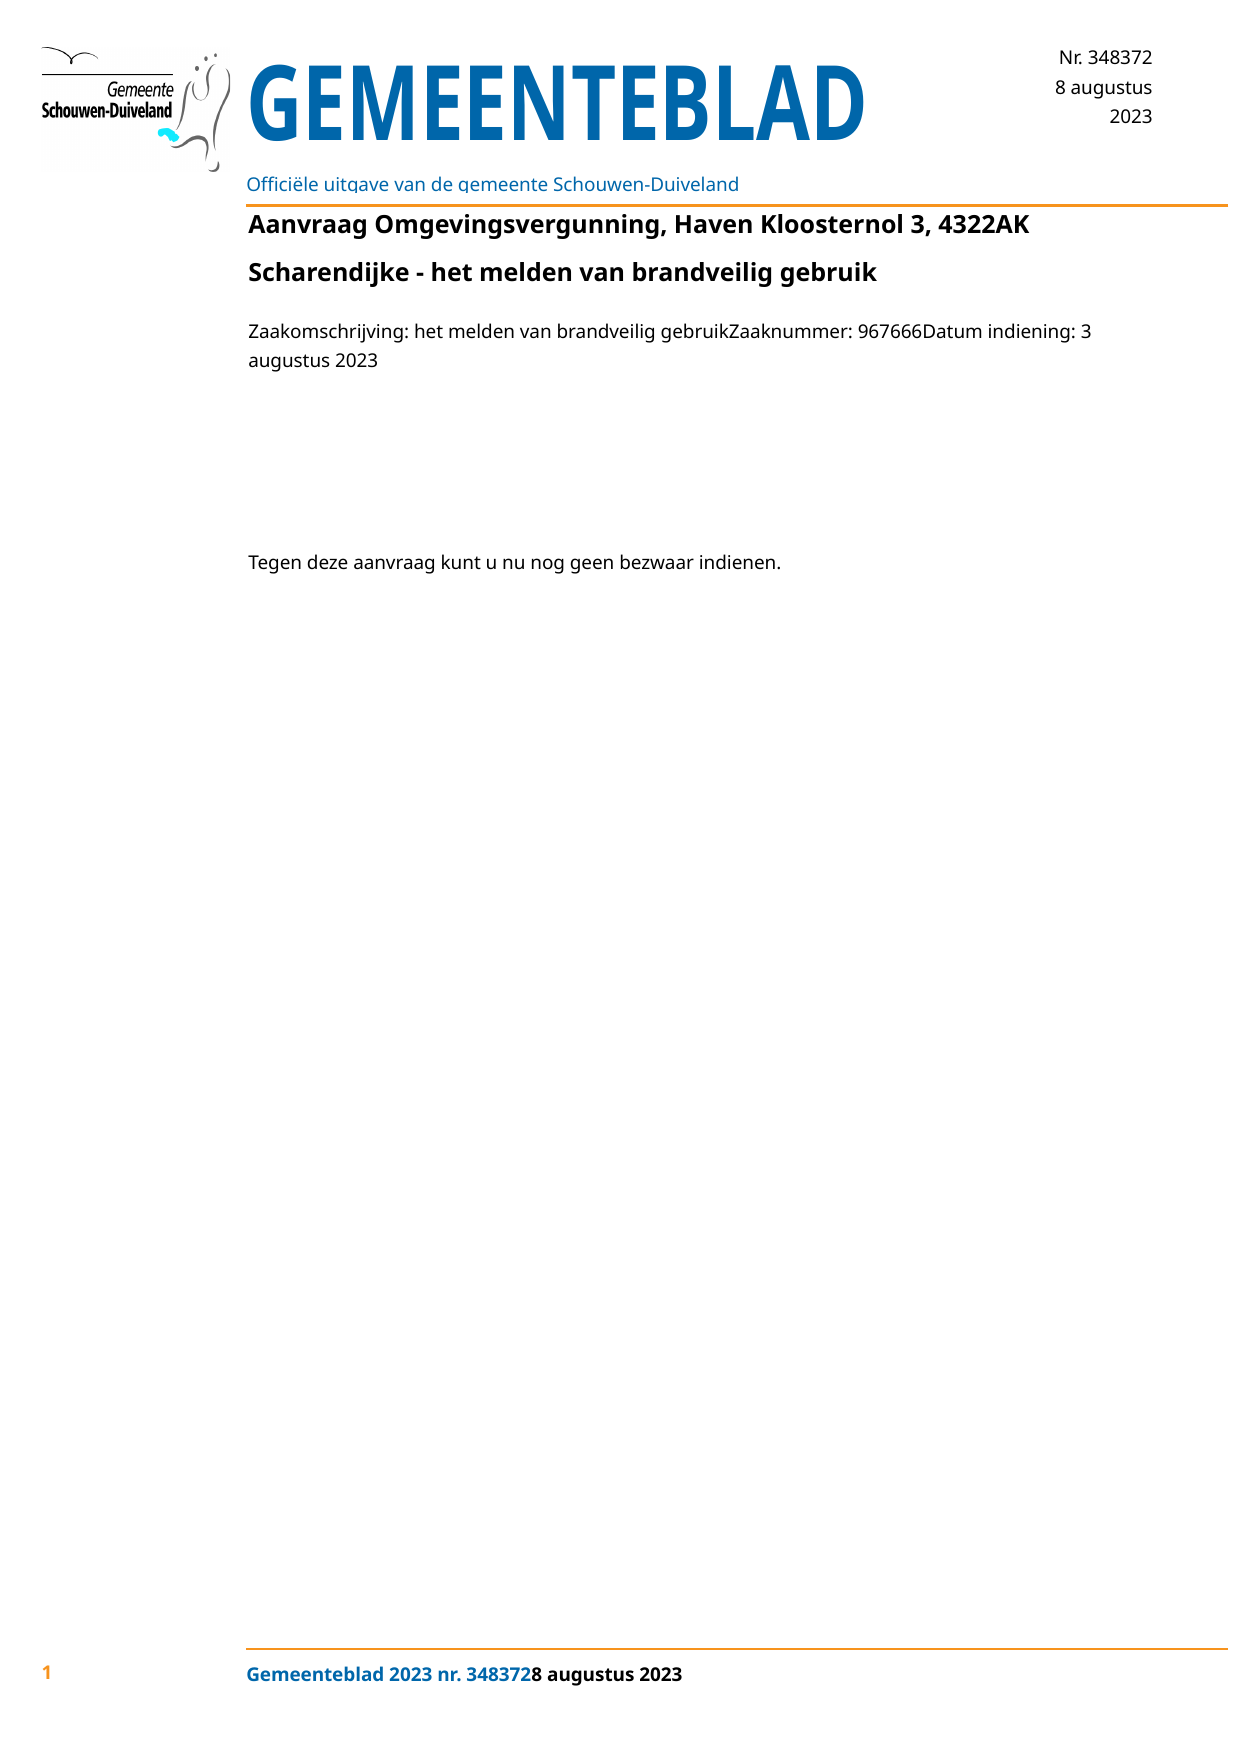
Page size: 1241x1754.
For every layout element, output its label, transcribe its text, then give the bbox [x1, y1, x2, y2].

text Tegen deze aanvraag kunt u nu nog geen bezwaar indienen. [248, 549, 1152, 575]
text Zaakomschrijving: het melden van brandveilig gebruikZaaknummer: 967666Datum indiening: 3 augustus 2023 [248, 318, 1152, 373]
picture [41, 47, 231, 172]
text Aanvraag Omgevingsvergunning, Haven Kloosternol 3, 4322AK Scharendijke - het melden van brandveilig gebruik [248, 207, 1152, 288]
